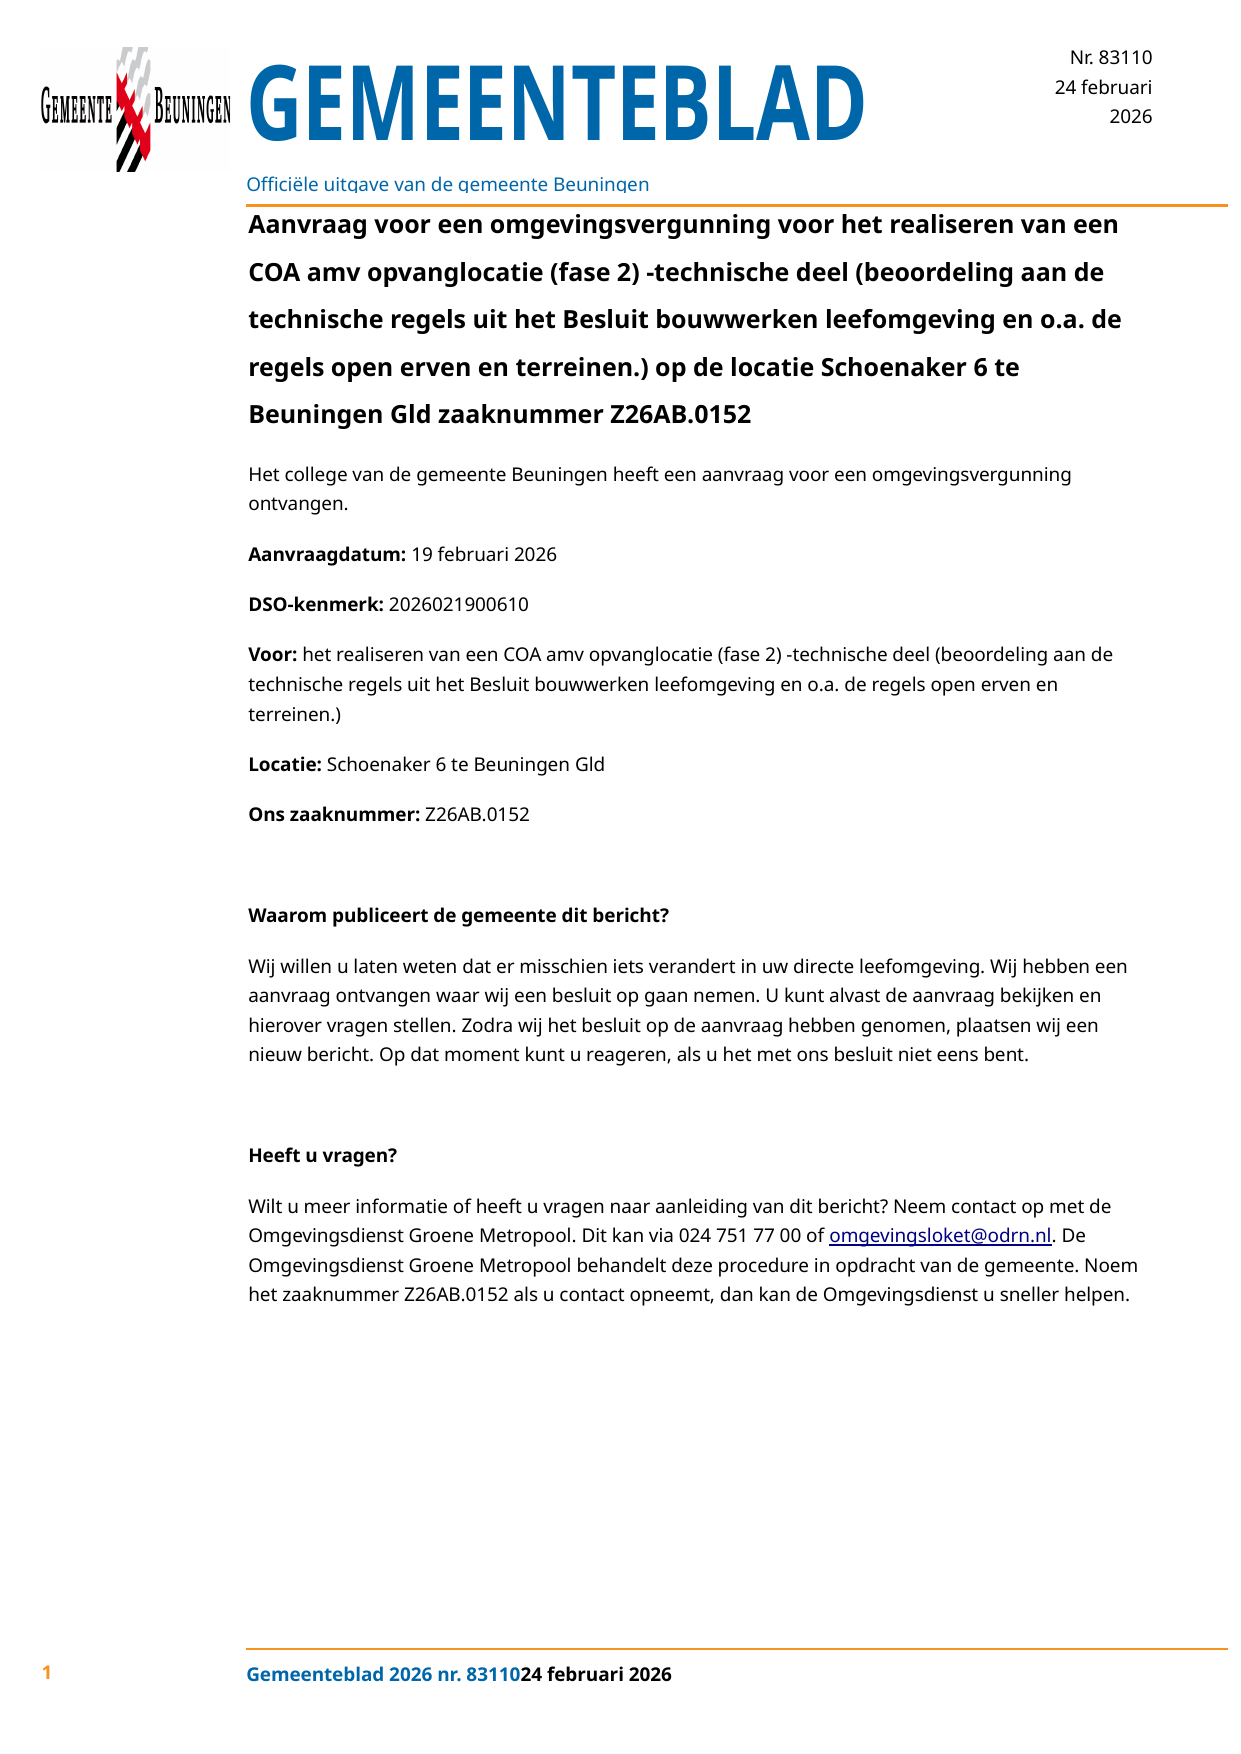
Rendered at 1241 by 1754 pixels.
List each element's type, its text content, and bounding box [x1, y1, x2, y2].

text Locatie: Schoenaker 6 te Beuningen Gld [248, 751, 1152, 777]
text Voor: het realiseren van een COA amv opvanglocatie (fase 2) -technische deel (beoordeling aan de technische regels uit het Besluit bouwwerken leefomgeving en o.a. de regels open erven en terreinen.) [248, 642, 1152, 726]
text Heeft u vragen? [248, 1142, 1152, 1168]
text Wij willen u laten weten dat er misschien iets verandert in uw directe leefomgeving. Wij hebben een aanvraag ontvangen waar wij een besluit op gaan nemen. U kunt alvast de aanvraag bekijken en hierover vragen stellen. Zodra wij het besluit op de aanvraag hebben genomen, plaatsen wij een nieuw bericht. Op dat moment kunt u reageren, als u het met ons besluit niet eens bent. [248, 953, 1152, 1067]
text Aanvraagdatum: 19 februari 2026 [248, 541, 1152, 566]
text Ons zaaknummer: Z26AB.0152 [248, 802, 1152, 827]
text Wilt u meer informatie of heeft u vragen naar aanleiding van dit bericht? Neem contact op met de Omgevingsdienst Groene Metropool. Dit kan via 024 751 77 00 of omgevingsloket@odrn.nl. De Omgevingsdienst Groene Metropool behandelt deze procedure in opdracht van de gemeente. Noem het zaaknummer Z26AB.0152 als u contact opneemt, dan kan de Omgevingsdienst u sneller helpen. [248, 1193, 1152, 1307]
text Aanvraag voor een omgevingsvergunning voor het realiseren van een COA amv opvanglocatie (fase 2) -technische deel (beoordeling aan de technische regels uit het Besluit bouwwerken leefomgeving en o.a. de regels open erven en terreinen.) op de locatie Schoenaker 6 te Beuningen Gld zaaknummer Z26AB.0152 [248, 207, 1152, 431]
text DSO-kenmerk: 2026021900610 [248, 591, 1152, 617]
picture [41, 47, 231, 172]
text Waarom publiceert de gemeente dit bericht? [248, 902, 1152, 928]
text Het college van de gemeente Beuningen heeft een aanvraag voor een omgevingsvergunning ontvangen. [248, 461, 1152, 516]
